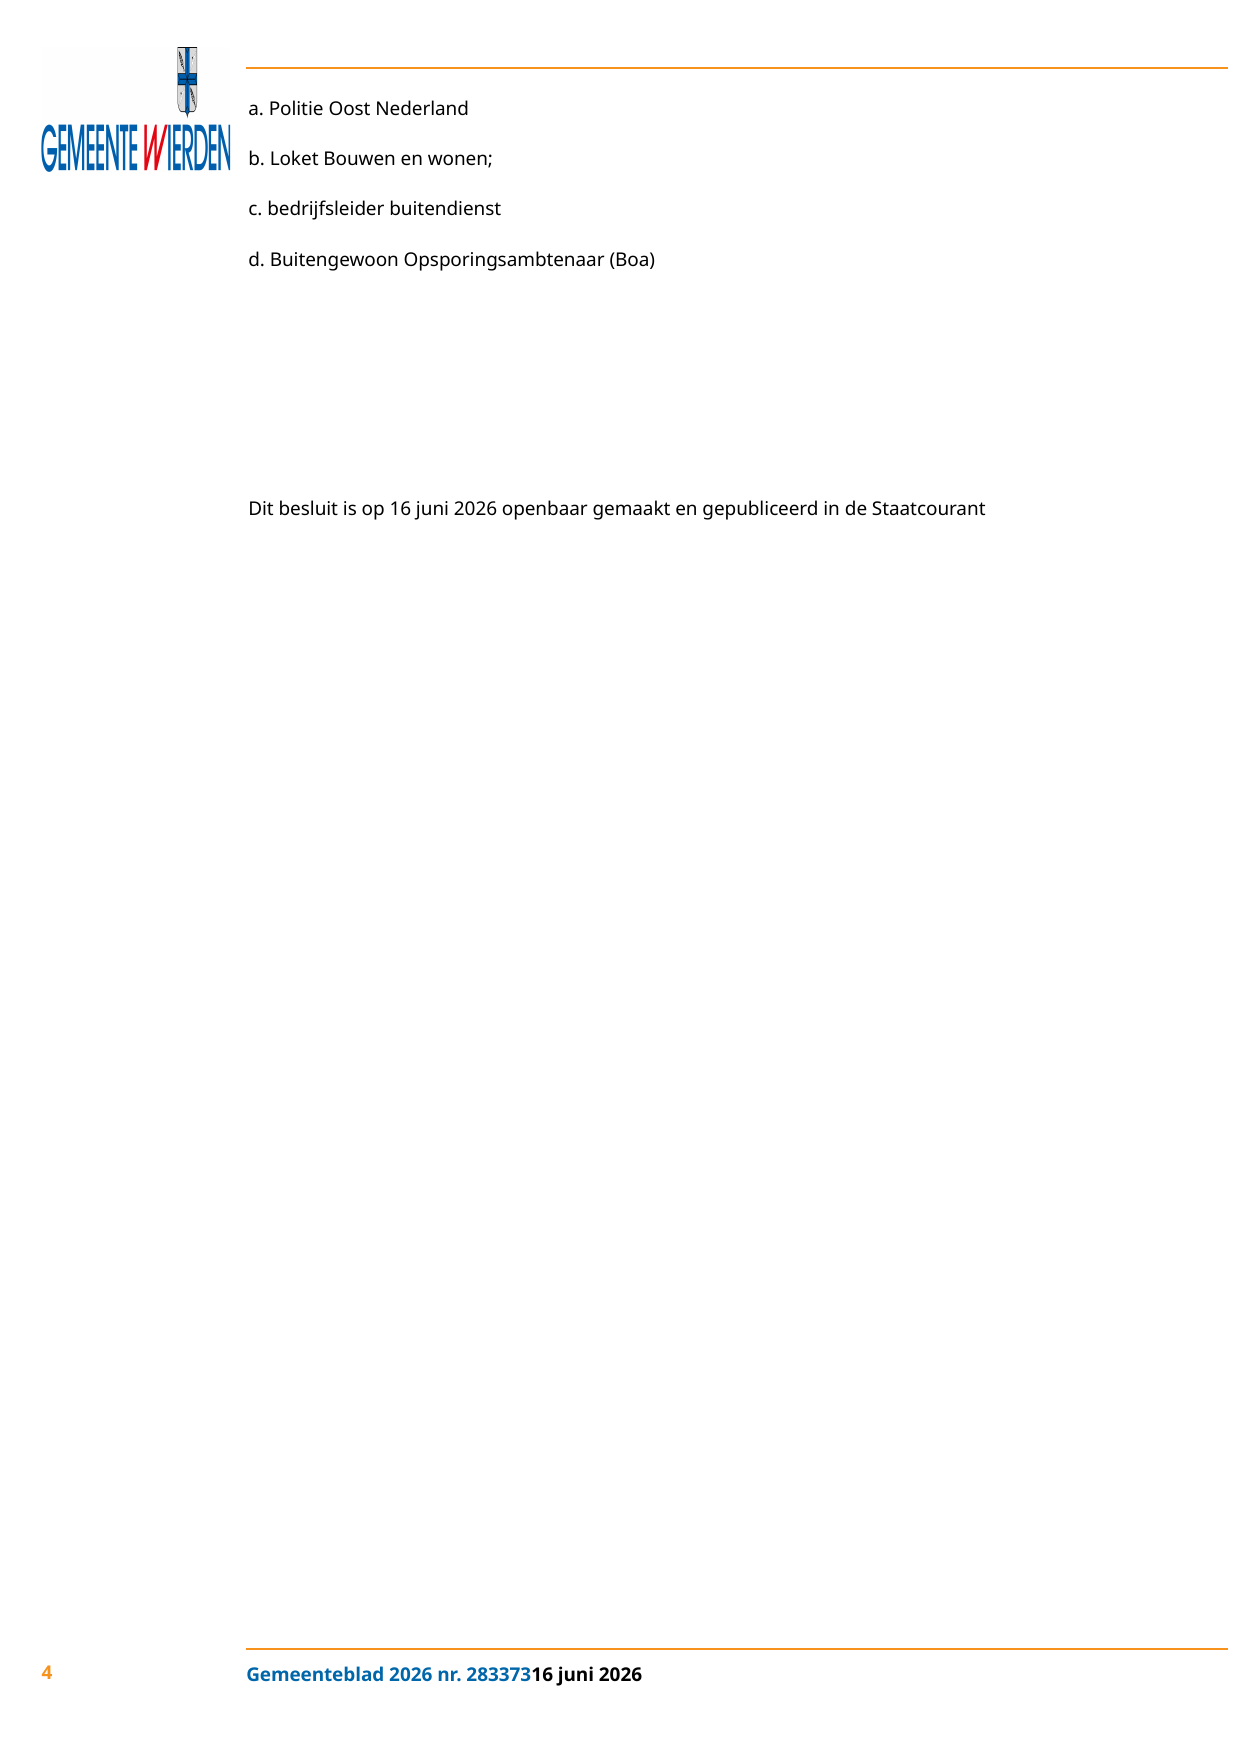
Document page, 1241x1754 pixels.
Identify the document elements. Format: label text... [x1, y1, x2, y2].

picture [41, 47, 231, 172]
text Dit besluit is op 16 juni 2026 openbaar gemaakt en gepubliceerd in de Staatcourant [248, 496, 1152, 521]
text d. Buitengewoon Opsporingsambtenaar (Boa) [248, 246, 1152, 272]
text b. Loket Bouwen en wonen; [248, 145, 1152, 171]
text a. Politie Oost Nederland [248, 95, 1152, 121]
text c. bedrijfsleider buitendienst [248, 196, 1152, 221]
